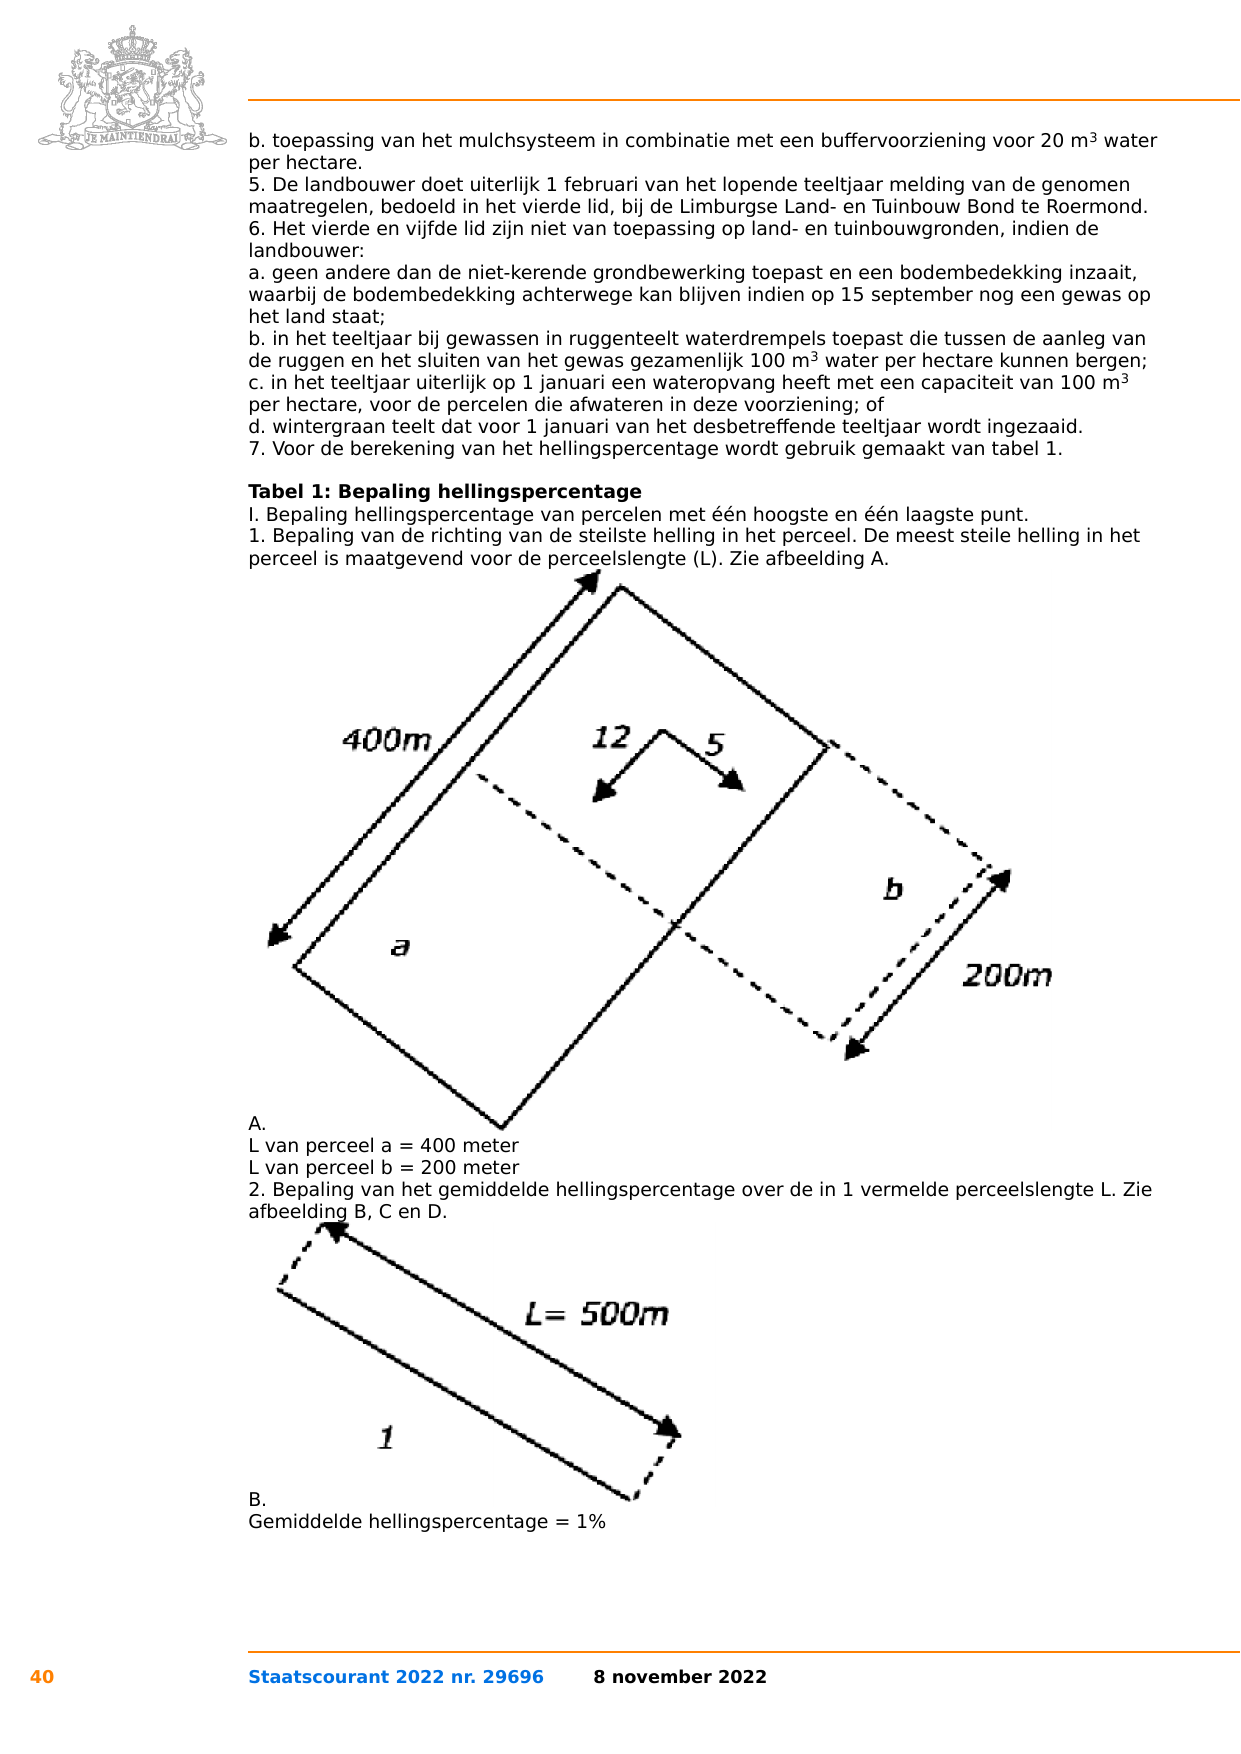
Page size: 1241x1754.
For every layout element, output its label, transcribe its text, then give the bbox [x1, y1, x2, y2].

text b. toepassing van het mulchsysteem in combinatie met een buffervoorziening voor 20 m3 water per hectare. [248, 130, 1163, 174]
text 7. Voor de berekening van het hellingspercentage wordt gebruik gemaakt van tabel 1. [248, 438, 1163, 459]
text Tabel 1: Bepaling hellingspercentage [248, 481, 1163, 503]
text c. in het teeltjaar uiterlijk op 1 januari een wateropvang heeft met een capaciteit van 100 m3 per hectare, voor de percelen die afwateren in deze voorziening; of [248, 372, 1163, 416]
text 6. Het vierde en vijfde lid zijn niet van toepassing op land- en tuinbouwgronden, indien de landbouwer: [248, 218, 1163, 262]
text 2. Bepaling van het gemiddelde hellingspercentage over de in 1 vermelde perceelslengte L. Zie afbeelding B, C en D. [248, 1179, 1163, 1223]
text 5. De landbouwer doet uiterlijk 1 februari van het lopende teeltjaar melding van de genomen maatregelen, bedoeld in het vierde lid, bij de Limburgse Land- en Tuinbouw Bond te Roermond. [248, 174, 1163, 218]
text Gemiddelde hellingspercentage = 1% [248, 1511, 1163, 1533]
text I. Bepaling hellingspercentage van percelen met één hoogste en één laagste punt. [248, 503, 1163, 525]
picture [38, 25, 227, 150]
text L van perceel b = 200 meter [248, 1157, 1163, 1179]
text a. geen andere dan de niet-kerende grondbewerking toepast en een bodembedekking inzaait, waarbij de bodembedekking achterwege kan blijven indien op 15 september nog een gewas op het land staat; [248, 262, 1163, 328]
text A. [248, 569, 1163, 1135]
text b. in het teeltjaar bij gewassen in ruggenteelt waterdrempels toepast die tussen de aanleg van de ruggen en het sluiten van het gewas gezamenlijk 100 m3 water per hectare kunnen bergen; [248, 328, 1163, 372]
text d. wintergraan teelt dat voor 1 januari van het desbetreffende teeltjaar wordt ingezaaid. [248, 416, 1163, 438]
text B. [248, 1223, 1163, 1511]
text 1. Bepaling van de richting van de steilste helling in het perceel. De meest steile helling in het perceel is maatgevend voor de perceelslengte (L). Zie afbeelding A. [248, 525, 1163, 569]
text L van perceel a = 400 meter [248, 1135, 1163, 1157]
picture [272, 1222, 716, 1507]
picture [266, 569, 1052, 1131]
